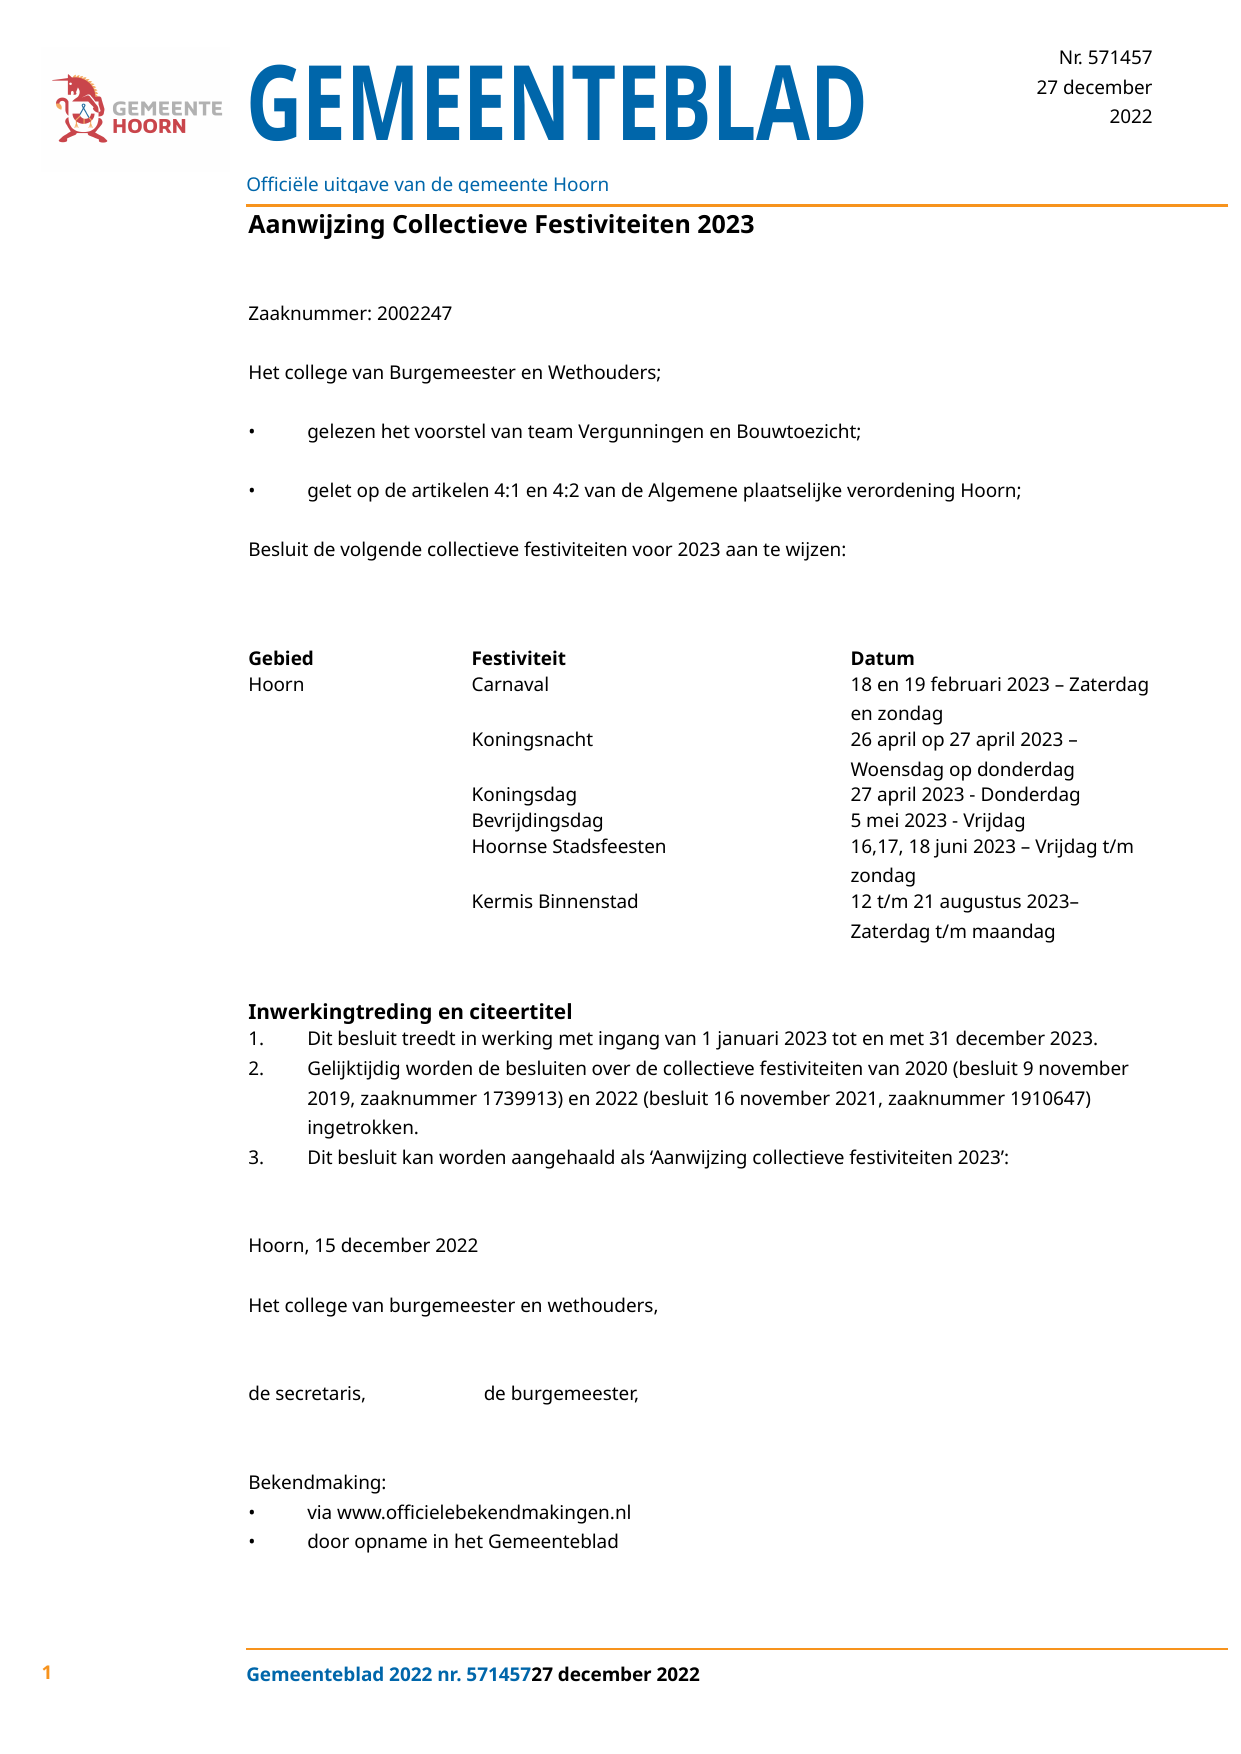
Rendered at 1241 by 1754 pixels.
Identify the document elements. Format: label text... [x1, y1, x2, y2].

table_cell Bevrijdingsdag [471, 807, 850, 833]
table_cell Kermis Binnenstad [471, 888, 850, 943]
table_cell 27 april 2023 - Donderdag [850, 781, 1152, 807]
text Bekendmaking: [248, 1469, 1152, 1495]
table_cell 18 en 19 februari 2023 – Zaterdag en zondag [850, 671, 1152, 726]
text Het college van Burgemeester en Wethouders; [248, 359, 1152, 385]
list Gelijktijdig worden de besluiten over de collectieve festiviteiten van 2020 (besluit 9 november 2019, zaaknummer 1739913) en 2022 (besluit 16 november 2021, zaaknummer 1910647) ingetrokken. [248, 1055, 1152, 1140]
table_cell 16,17, 18 juni 2023 – Vrijdag t/m zondag [850, 833, 1152, 888]
table_cell 12 t/m 21 augustus 2023– Zaterdag t/m maandag [850, 888, 1152, 943]
table_cell 26 april op 27 april 2023 – Woensdag op donderdag [850, 726, 1152, 781]
list Dit besluit kan worden aangehaald als ‘Aanwijzing collectieve festiviteiten 2023’: [248, 1144, 1152, 1170]
table_header Gebied [248, 645, 471, 671]
table_header Festiviteit [471, 645, 850, 671]
text Het college van burgemeester en wethouders, [248, 1292, 1152, 1318]
table_cell Koningsdag [471, 781, 850, 807]
table_header Datum [850, 645, 1152, 671]
list gelezen het voorstel van team Vergunningen en Bouwtoezicht; [248, 418, 1152, 444]
table_cell Hoornse Stadsfeesten [471, 833, 850, 888]
table_cell [248, 726, 471, 781]
text Aanwijzing Collectieve Festiviteiten 2023 [248, 207, 1152, 241]
table_cell Hoorn [248, 671, 471, 726]
list door opname in het Gemeenteblad [248, 1528, 1152, 1554]
table_cell Carnaval [471, 671, 850, 726]
table_cell 5 mei 2023 - Vrijdag [850, 807, 1152, 833]
list Dit besluit treedt in werking met ingang van 1 januari 2023 tot en met 31 december 2023. [248, 1026, 1152, 1051]
picture [41, 47, 231, 172]
text Zaaknummer: 2002247 [248, 300, 1152, 326]
table_cell [248, 781, 471, 807]
text Besluit de volgende collectieve festiviteiten voor 2023 aan te wijzen: [248, 537, 1152, 562]
text Hoorn, 15 december 2022 [248, 1233, 1152, 1258]
table_cell [248, 833, 471, 888]
table_cell [248, 888, 471, 943]
table_cell [248, 807, 471, 833]
list via www.officielebekendmakingen.nl [248, 1499, 1152, 1525]
table_cell Koningsnacht [471, 726, 850, 781]
text Inwerkingtreding en citeertitel [248, 997, 1152, 1026]
text de secretaris, de burgemeester, [248, 1381, 1152, 1406]
list gelet op de artikelen 4:1 en 4:2 van de Algemene plaatselijke verordening Hoorn; [248, 477, 1152, 503]
